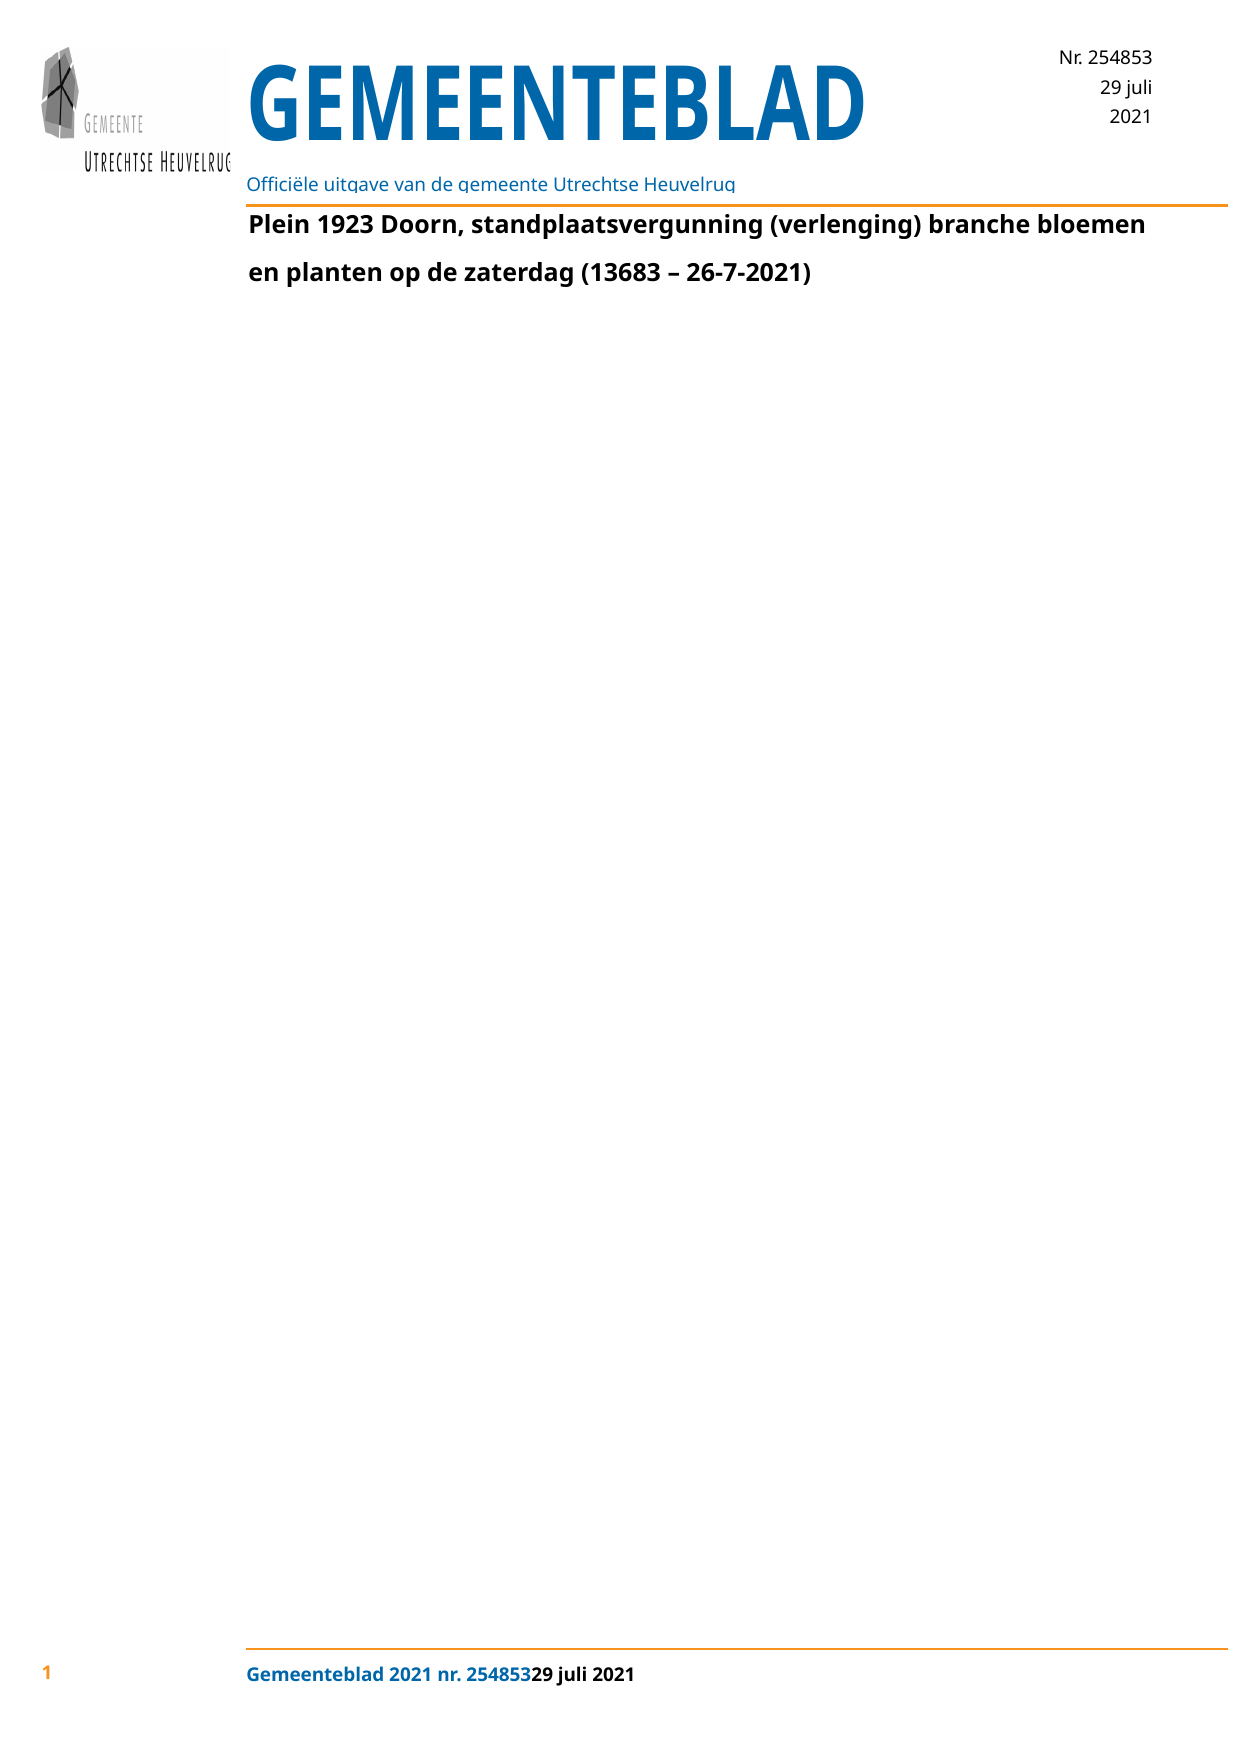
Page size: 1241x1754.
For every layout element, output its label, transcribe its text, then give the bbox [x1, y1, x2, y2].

picture [41, 47, 231, 172]
text Plein 1923 Doorn, standplaatsvergunning (verlenging) branche bloemen en planten op de zaterdag (13683 – 26-7-2021) [248, 207, 1152, 288]
